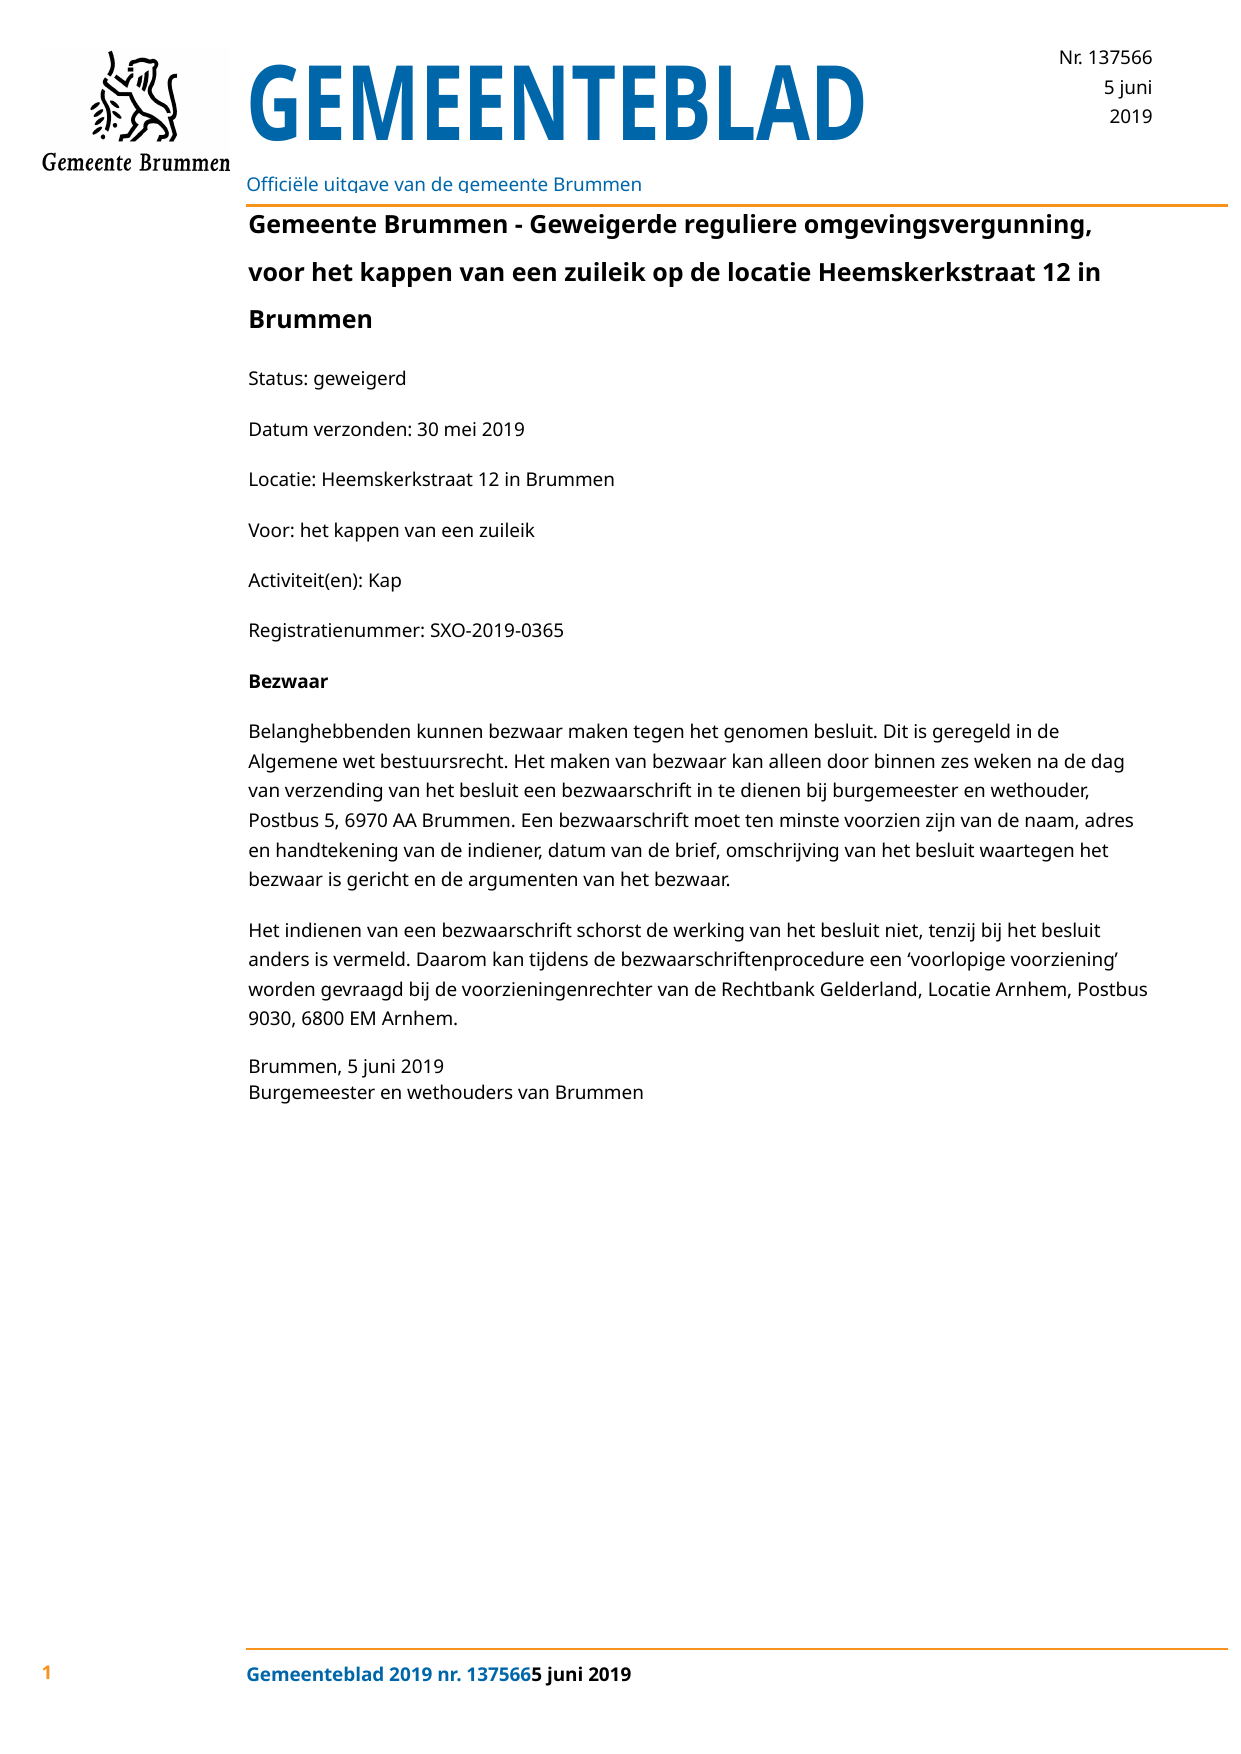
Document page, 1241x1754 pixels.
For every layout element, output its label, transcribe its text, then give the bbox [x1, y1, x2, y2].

text Bezwaar [248, 668, 1152, 694]
text Burgemeester en wethouders van Brummen [248, 1079, 1152, 1105]
text Status: geweigerd [248, 366, 1152, 391]
text Brummen, 5 juni 2019 [248, 1053, 1152, 1079]
text Activiteit(en): Kap [248, 567, 1152, 593]
text Registratienummer: SXO-2019-0365 [248, 618, 1152, 643]
text Het indienen van een bezwaarschrift schorst de werking van het besluit niet, tenzij bij het besluit anders is vermeld. Daarom kan tijdens de bezwaarschriftenprocedure een ‘voorlopige voorziening’ worden gevraagd bij de voorzieningenrechter van de Rechtbank Gelderland, Locatie Arnhem, Postbus 9030, 6800 EM Arnhem. [248, 917, 1152, 1031]
text Datum verzonden: 30 mei 2019 [248, 416, 1152, 442]
text Voor: het kappen van een zuileik [248, 517, 1152, 542]
text Belanghebbenden kunnen bezwaar maken tegen het genomen besluit. Dit is geregeld in de Algemene wet bestuursrecht. Het maken van bezwaar kan alleen door binnen zes weken na de dag van verzending van het besluit een bezwaarschrift in te dienen bij burgemeester en wethouder, Postbus 5, 6970 AA Brummen. Een bezwaarschrift moet ten minste voorzien zijn van de naam, adres en handtekening van de indiener, datum van de brief, omschrijving van het besluit waartegen het bezwaar is gericht en de argumenten van het bezwaar. [248, 718, 1152, 892]
picture [41, 47, 231, 172]
text Gemeente Brummen - Geweigerde reguliere omgevingsvergunning, voor het kappen van een zuileik op de locatie Heemskerkstraat 12 in Brummen [248, 207, 1152, 336]
text Locatie: Heemskerkstraat 12 in Brummen [248, 466, 1152, 492]
